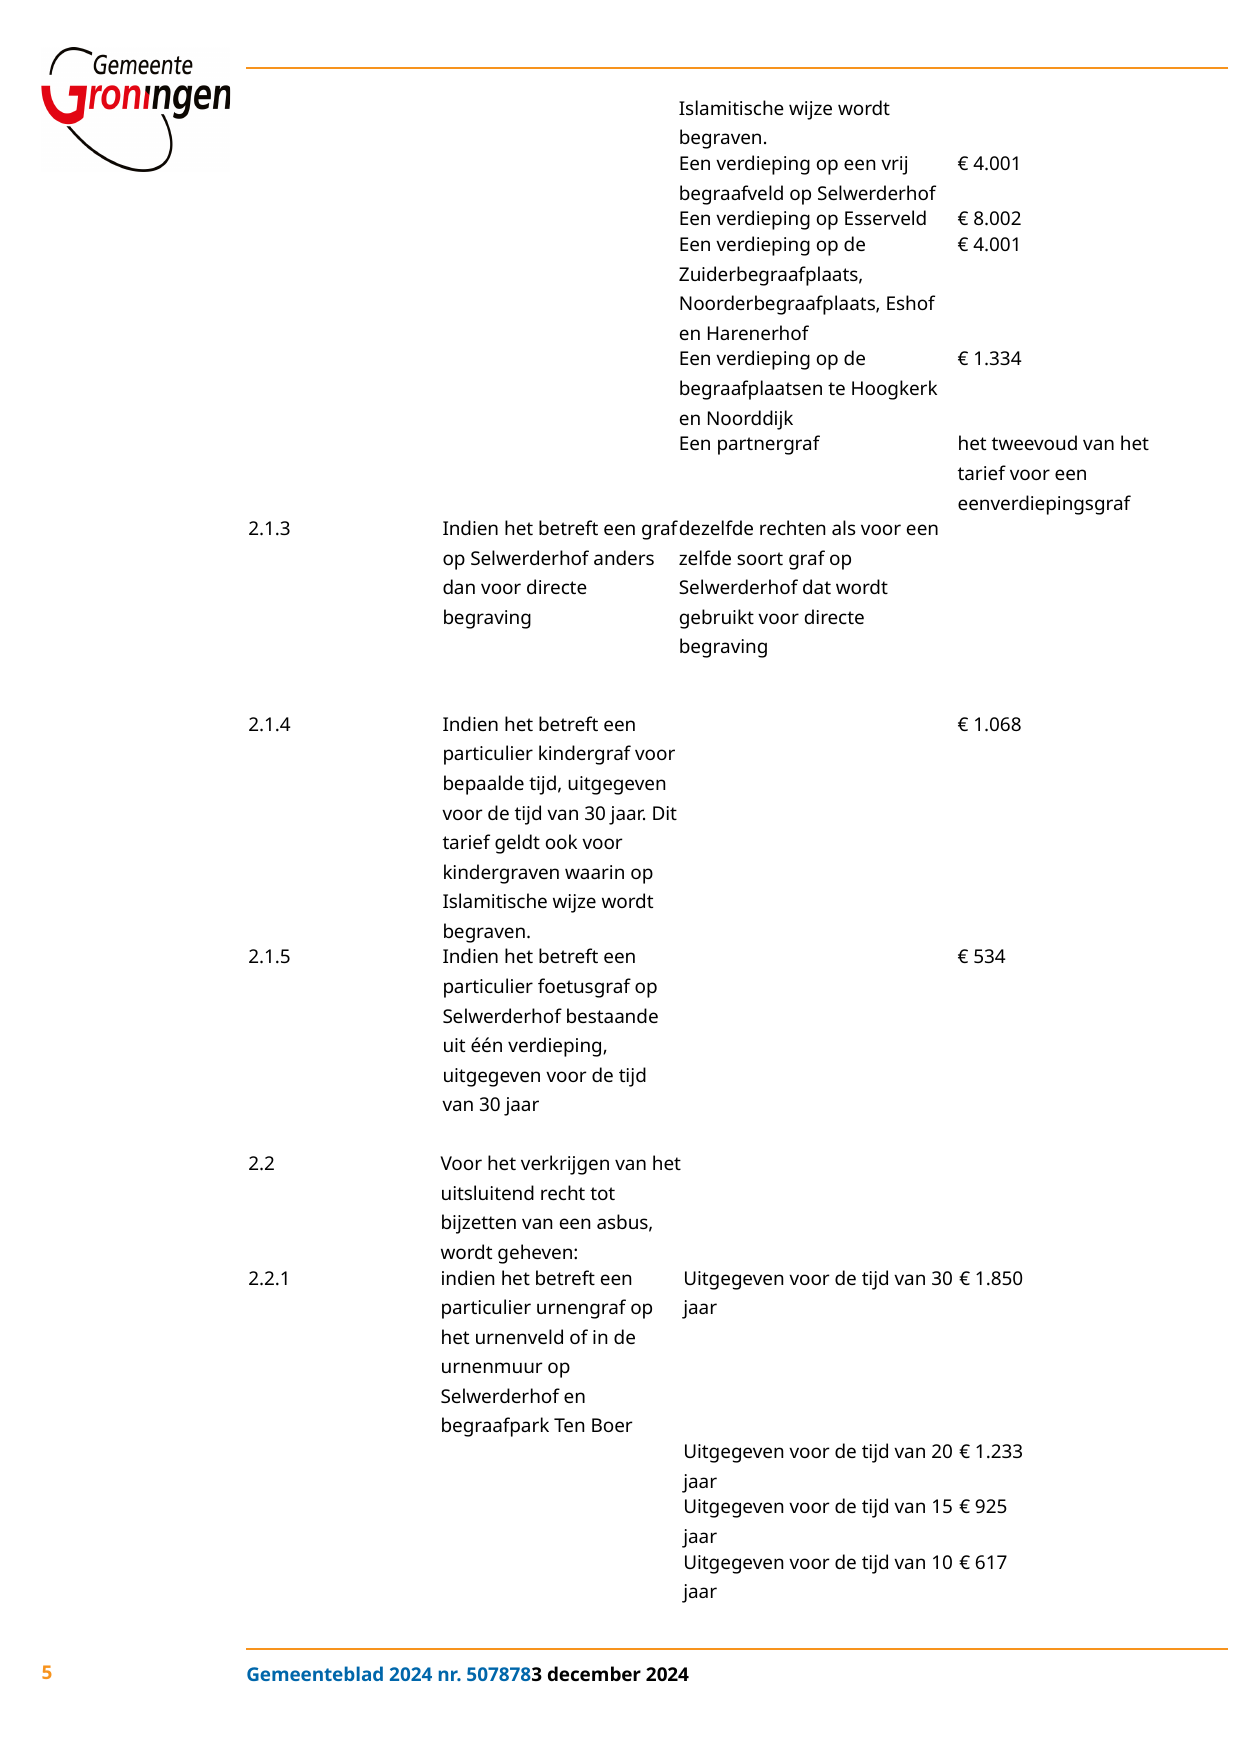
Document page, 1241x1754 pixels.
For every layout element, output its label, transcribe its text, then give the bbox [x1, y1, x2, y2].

table_cell [442, 346, 679, 431]
table_cell [442, 431, 679, 515]
table_cell [248, 95, 442, 150]
table_cell [248, 1494, 440, 1549]
table_cell [248, 1549, 440, 1604]
table_cell € 1.068 [958, 711, 1152, 944]
table_cell Uitgegeven voor de tijd van 10 jaar [683, 1549, 959, 1604]
table_cell het tweevoud van het tarief voor een eenverdiepingsgraf [958, 431, 1152, 515]
table_cell [442, 150, 679, 205]
table_cell [958, 660, 1152, 685]
table_cell [248, 346, 442, 431]
table_cell [958, 95, 1152, 150]
table_cell Een verdieping op een vrij begraafveld op Selwerderhof [679, 150, 957, 205]
table_cell Indien het betreft een graf op Selwerderhof anders dan voor directe begraving [442, 515, 679, 659]
table_cell [442, 95, 679, 150]
table_cell [442, 685, 679, 711]
table_cell [440, 1494, 683, 1549]
table_cell [958, 685, 1152, 711]
table_cell € 925 [959, 1494, 1152, 1549]
table_cell [442, 205, 679, 231]
table_cell indien het betreft een particulier urnengraf op het urnenveld of in de urnenmuur op Selwerderhof en begraafpark Ten Boer [440, 1265, 683, 1438]
table_cell Uitgegeven voor de tijd van 30 jaar [683, 1265, 959, 1438]
table_cell [248, 431, 442, 515]
table_cell [248, 150, 442, 205]
table_cell Een verdieping op de Zuiderbegraafplaats, Noorderbegraafplaats, Eshof en Harenerhof [679, 231, 957, 346]
table_cell [679, 660, 957, 685]
table_cell € 1.334 [958, 346, 1152, 431]
table_header 2.2 [248, 1150, 440, 1265]
table_cell [679, 944, 957, 1117]
table_cell [679, 711, 957, 944]
table_cell € 4.001 [958, 231, 1152, 346]
table_cell € 4.001 [958, 150, 1152, 205]
table_cell € 1.233 [959, 1439, 1152, 1494]
picture [41, 47, 231, 172]
table_cell Indien het betreft een particulier kindergraf voor bepaalde tijd, uitgegeven voor de tijd van 30 jaar. Dit tarief geldt ook voor kindergraven waarin op Islamitische wijze wordt begraven. [442, 711, 679, 944]
table_cell € 617 [959, 1549, 1152, 1604]
table_cell [248, 685, 442, 711]
table_cell [248, 1439, 440, 1494]
table_cell [679, 685, 957, 711]
table_cell [440, 1549, 683, 1604]
table_cell 2.1.5 [248, 944, 442, 1117]
table_cell € 534 [958, 944, 1152, 1117]
table_cell [442, 231, 679, 346]
table_cell 2.1.4 [248, 711, 442, 944]
table_cell € 8.002 [958, 205, 1152, 231]
table_cell dezelfde rechten als voor een zelfde soort graf op Selwerderhof dat wordt gebruikt voor directe begraving [679, 515, 957, 659]
table_cell Een partnergraf [679, 431, 957, 515]
table_cell 2.2.1 [248, 1265, 440, 1438]
table_cell [248, 660, 442, 685]
table_cell [958, 515, 1152, 659]
table_cell Islamitische wijze wordt begraven. [679, 95, 957, 150]
table_cell Een verdieping op Esserveld [679, 205, 957, 231]
table_cell 2.1.3 [248, 515, 442, 659]
table_header Voor het verkrijgen van het uitsluitend recht tot bijzetten van een asbus, wordt geheven: [440, 1150, 683, 1265]
table_header [683, 1150, 1152, 1265]
table_cell [248, 205, 442, 231]
table_cell Uitgegeven voor de tijd van 15 jaar [683, 1494, 959, 1549]
table_cell Uitgegeven voor de tijd van 20 jaar [683, 1439, 959, 1494]
table_cell [440, 1439, 683, 1494]
table_cell [248, 231, 442, 346]
table_cell Indien het betreft een particulier foetusgraf op Selwerderhof bestaande uit één verdieping, uitgegeven voor de tijd van 30 jaar [442, 944, 679, 1117]
table_cell Een verdieping op de begraafplaatsen te Hoogkerk en Noorddijk [679, 346, 957, 431]
table_cell € 1.850 [959, 1265, 1152, 1438]
table_cell [442, 660, 679, 685]
